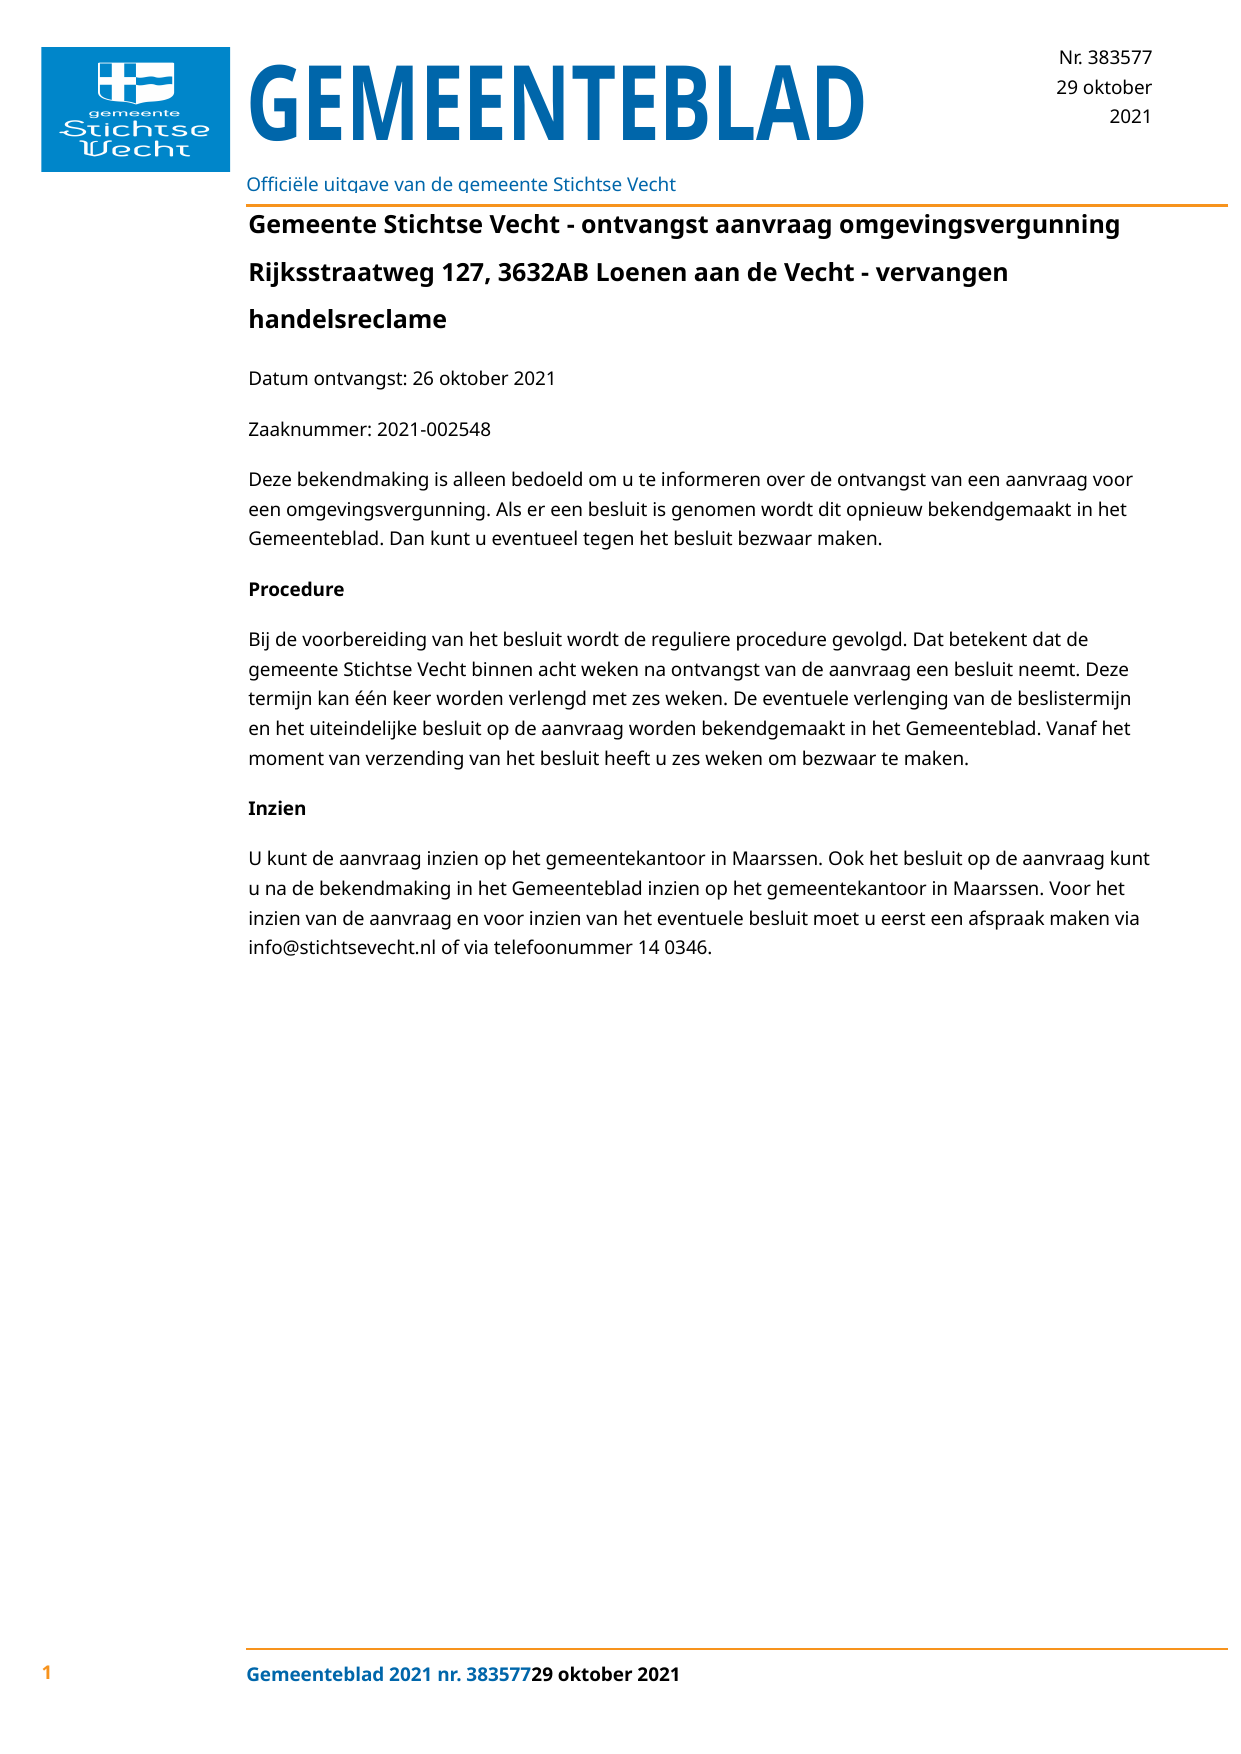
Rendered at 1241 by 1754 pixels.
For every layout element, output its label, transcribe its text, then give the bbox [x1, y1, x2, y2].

text U kunt de aanvraag inzien op het gemeentekantoor in Maarssen. Ook het besluit op de aanvraag kunt u na de bekendmaking in het Gemeenteblad inzien op het gemeentekantoor in Maarssen. Voor het inzien van de aanvraag en voor inzien van het eventuele besluit moet u eerst een afspraak maken via info@stichtsevecht.nl of via telefoonummer 14 0346. [248, 846, 1152, 960]
text Deze bekendmaking is alleen bedoeld om u te informeren over de ontvangst van een aanvraag voor een omgevingsvergunning. Als er een besluit is genomen wordt dit opnieuw bekendgemaakt in het Gemeenteblad. Dan kunt u eventueel tegen het besluit bezwaar maken. [248, 466, 1152, 551]
text Zaaknummer: 2021-002548 [248, 416, 1152, 442]
text Bij de voorbereiding van het besluit wordt de reguliere procedure gevolgd. Dat betekent dat de gemeente Stichtse Vecht binnen acht weken na ontvangst van de aanvraag een besluit neemt. Deze termijn kan één keer worden verlengd met zes weken. De eventuele verlenging van de beslistermijn en het uiteindelijke besluit op de aanvraag worden bekendgemaakt in het Gemeenteblad. Vanaf het moment van verzending van het besluit heeft u zes weken om bezwaar te maken. [248, 626, 1152, 770]
text Inzien [248, 795, 1152, 821]
text Gemeente Stichtse Vecht - ontvangst aanvraag omgevingsvergunning Rijksstraatweg 127, 3632AB Loenen aan de Vecht - vervangen handelsreclame [248, 207, 1152, 336]
text Datum ontvangst: 26 oktober 2021 [248, 366, 1152, 391]
picture [99, 63, 135, 101]
picture [137, 63, 174, 103]
text Procedure [248, 576, 1152, 602]
